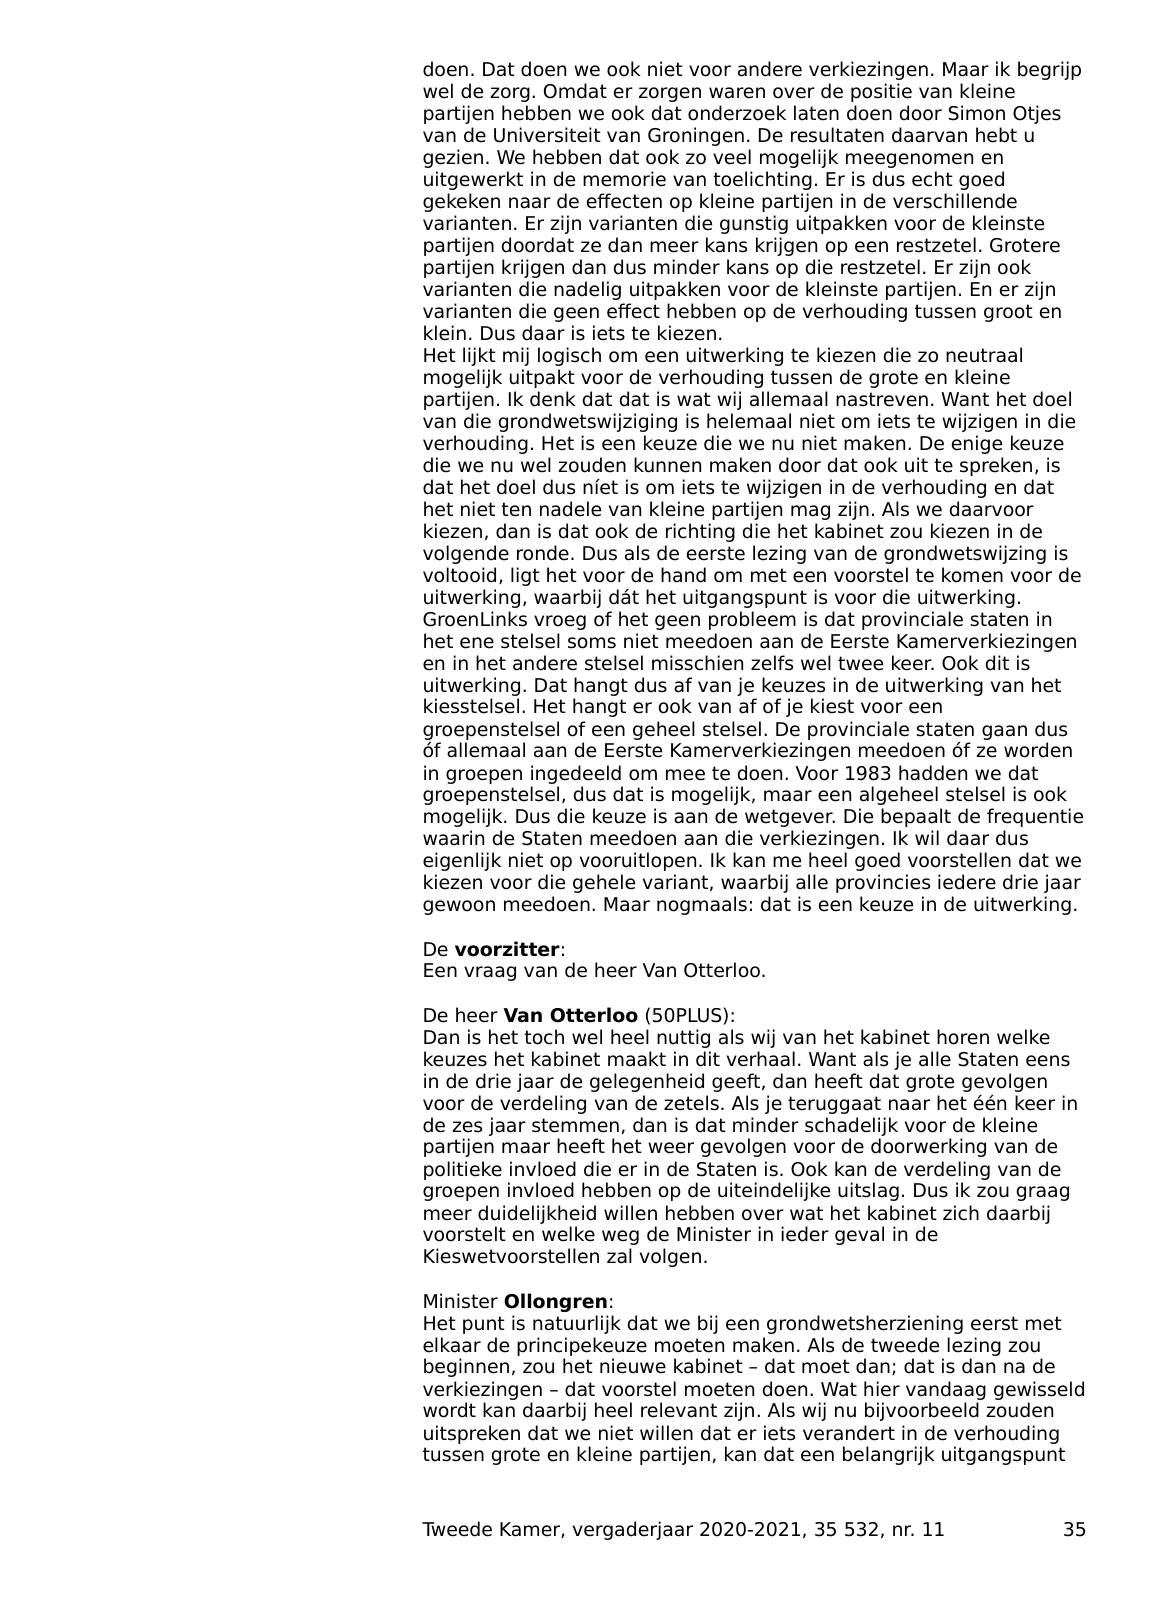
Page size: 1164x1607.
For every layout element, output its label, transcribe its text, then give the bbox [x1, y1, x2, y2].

text Minister Ollongren: [422, 1291, 1087, 1312]
text Het punt is natuurlijk dat we bij een grondwetsherziening eerst met elkaar de principekeuze moeten maken. Als de tweede lezing zou beginnen, zou het nieuwe kabinet – dat moet dan; dat is dan na de verkiezingen – dat voorstel moeten doen. Wat hier vandaag gewisseld wordt kan daarbij heel relevant zijn. Als wij nu bijvoorbeeld zouden uitspreken dat we niet willen dat er iets verandert in de verhouding tussen grote en kleine partijen, kan dat een belangrijk uitgangspunt [422, 1312, 1087, 1466]
text doen. Dat doen we ook niet voor andere verkiezingen. Maar ik begrijp wel de zorg. Omdat er zorgen waren over de positie van kleine partijen hebben we ook dat onderzoek laten doen door Simon Otjes van de Universiteit van Groningen. De resultaten daarvan hebt u gezien. We hebben dat ook zo veel mogelijk meegenomen en uitgewerkt in de memorie van toelichting. Er is dus echt goed gekeken naar de effecten op kleine partijen in de verschillende varianten. Er zijn varianten die gunstig uitpakken voor de kleinste partijen doordat ze dan meer kans krijgen op een restzetel. Grotere partijen krijgen dan dus minder kans op die restzetel. Er zijn ook varianten die nadelig uitpakken voor de kleinste partijen. En er zijn varianten die geen effect hebben op de verhouding tussen groot en klein. Dus daar is iets te kiezen. [422, 59, 1087, 345]
text De voorzitter: [422, 938, 1087, 960]
text De heer Van Otterloo (50PLUS): [422, 1004, 1087, 1027]
text Het lijkt mij logisch om een uitwerking te kiezen die zo neutraal mogelijk uitpakt voor de verhouding tussen de grote en kleine partijen. Ik denk dat dat is wat wij allemaal nastreven. Want het doel van die grondwetswijziging is helemaal niet om iets te wijzigen in die verhouding. Het is een keuze die we nu niet maken. De enige keuze die we nu wel zouden kunnen maken door dat ook uit te spreken, is dat het doel dus níet is om iets te wijzigen in de verhouding en dat het niet ten nadele van kleine partijen mag zijn. Als we daarvoor kiezen, dan is dat ook de richting die het kabinet zou kiezen in de volgende ronde. Dus als de eerste lezing van de grondwetswijzing is voltooid, ligt het voor de hand om met een voorstel te komen voor de uitwerking, waarbij dát het uitgangspunt is voor die uitwerking. [422, 345, 1087, 608]
text Een vraag van de heer Van Otterloo. [422, 960, 1087, 982]
text GroenLinks vroeg of het geen probleem is dat provinciale staten in het ene stelsel soms niet meedoen aan de Eerste Kamerverkiezingen en in het andere stelsel misschien zelfs wel twee keer. Ook dit is uitwerking. Dat hangt dus af van je keuzes in de uitwerking van het kiesstelsel. Het hangt er ook van af of je kiest voor een groepenstelsel of een geheel stelsel. De provinciale staten gaan dus óf allemaal aan de Eerste Kamerverkiezingen meedoen óf ze worden in groepen ingedeeld om mee te doen. Voor 1983 hadden we dat groepenstelsel, dus dat is mogelijk, maar een algeheel stelsel is ook mogelijk. Dus die keuze is aan de wetgever. Die bepaalt de frequentie waarin de Staten meedoen aan die verkiezingen. Ik wil daar dus eigenlijk niet op vooruitlopen. Ik kan me heel goed voorstellen dat we kiezen voor die gehele variant, waarbij alle provincies iedere drie jaar gewoon meedoen. Maar nogmaals: dat is een keuze in de uitwerking. [422, 608, 1087, 916]
text Dan is het toch wel heel nuttig als wij van het kabinet horen welke keuzes het kabinet maakt in dit verhaal. Want als je alle Staten eens in de drie jaar de gelegenheid geeft, dan heeft dat grote gevolgen voor de verdeling van de zetels. Als je teruggaat naar het één keer in de zes jaar stemmen, dan is dat minder schadelijk voor de kleine partijen maar heeft het weer gevolgen voor de doorwerking van de politieke invloed die er in de Staten is. Ook kan de verdeling van de groepen invloed hebben op de uiteindelijke uitslag. Dus ik zou graag meer duidelijkheid willen hebben over wat het kabinet zich daarbij voorstelt en welke weg de Minister in ieder geval in de Kieswetvoorstellen zal volgen. [422, 1027, 1087, 1268]
